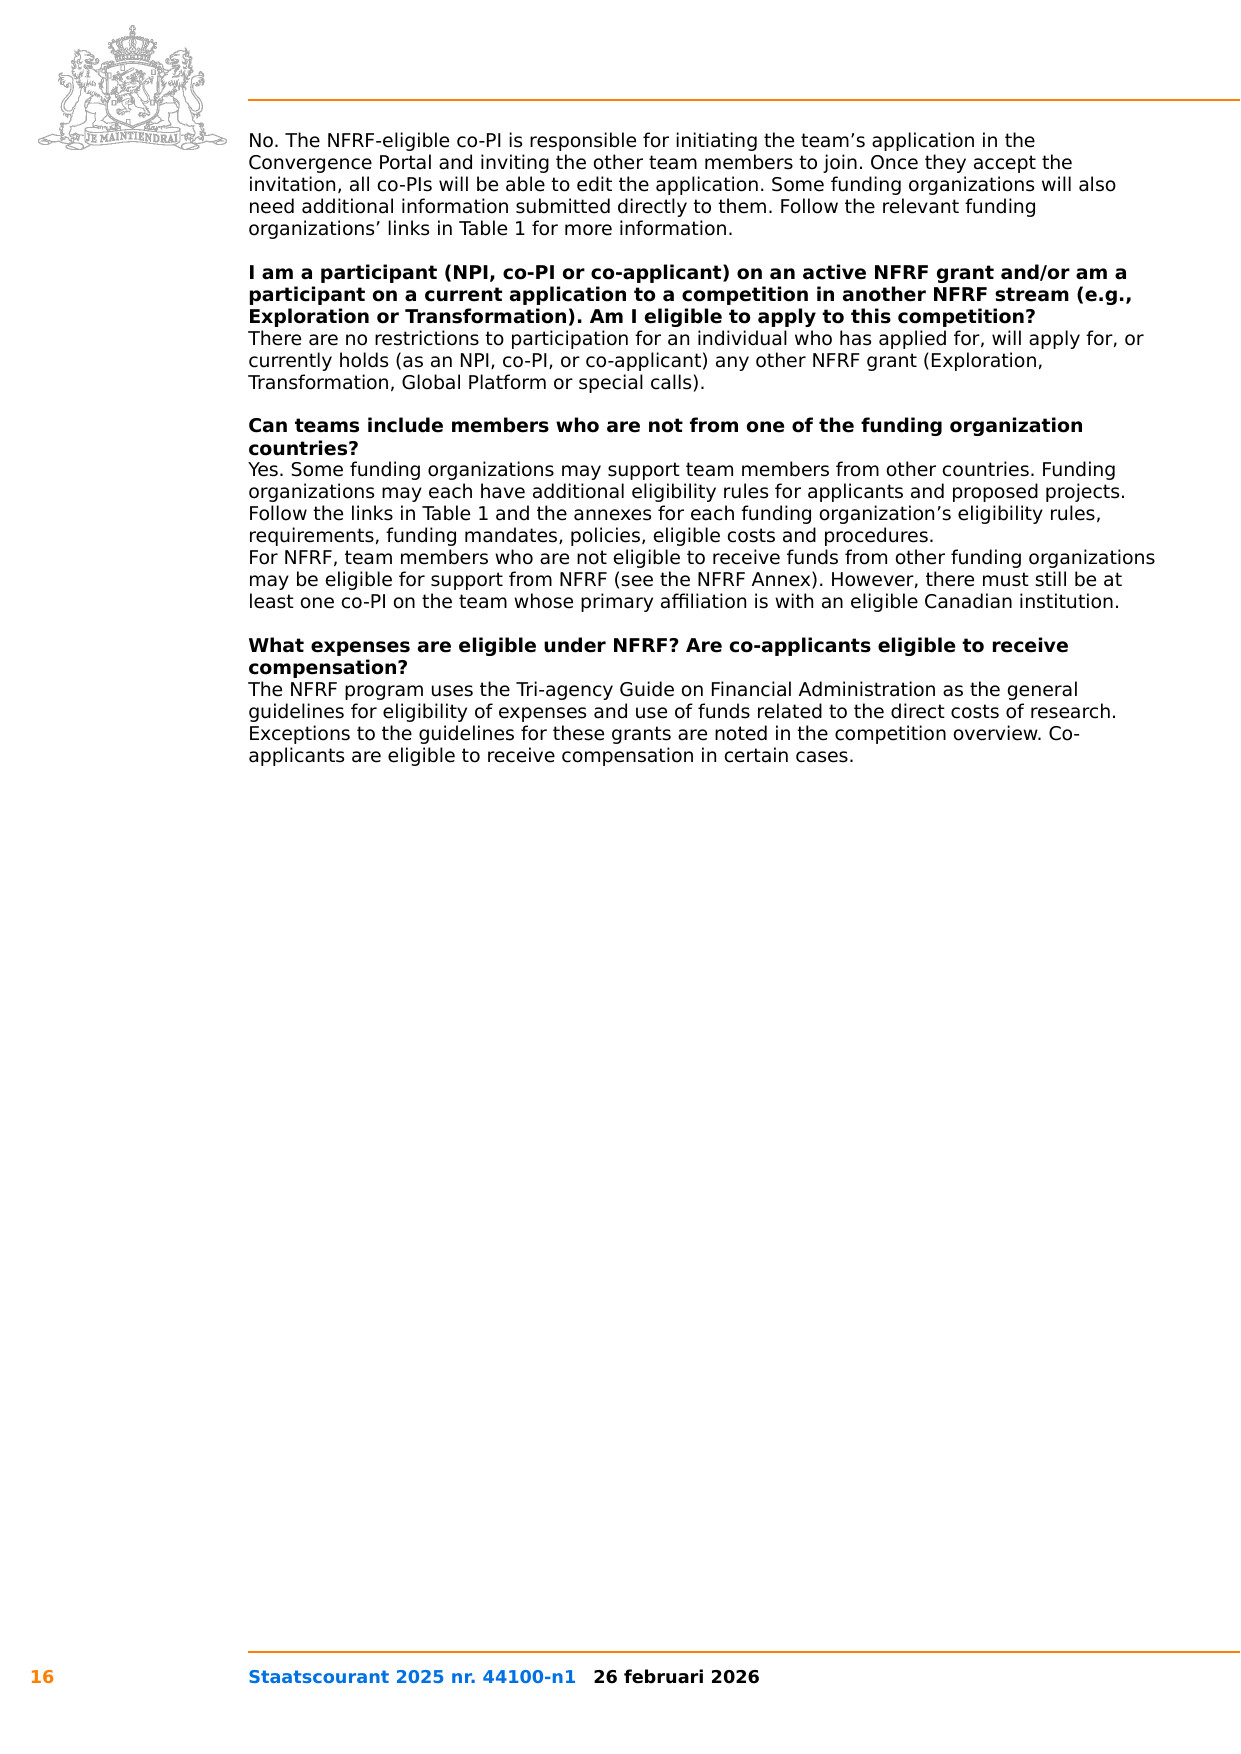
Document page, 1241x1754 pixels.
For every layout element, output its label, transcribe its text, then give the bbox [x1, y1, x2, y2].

picture [38, 25, 227, 150]
text The NFRF program uses the Tri-agency Guide on Financial Administration as the general guidelines for eligibility of expenses and use of funds related to the direct costs of research. Exceptions to the guidelines for these grants are noted in the competition overview. Co-applicants are eligible to receive compensation in certain cases. [248, 679, 1163, 767]
text I am a participant (NPI, co-PI or co-applicant) on an active NFRF grant and/or am a participant on a current application to a competition in another NFRF stream (e.g., Exploration or Transformation). Am I eligible to apply to this competition? [248, 262, 1163, 328]
text No. The NFRF-eligible co-PI is responsible for initiating the team’s application in the Convergence Portal and inviting the other team members to join. Once they accept the invitation, all co-PIs will be able to edit the application. Some funding organizations will also need additional information submitted directly to them. Follow the relevant funding organizations’ links in Table 1 for more information. [248, 130, 1163, 240]
text Can teams include members who are not from one of the funding organization countries? [248, 415, 1163, 459]
text There are no restrictions to participation for an individual who has applied for, will apply for, or currently holds (as an NPI, co-PI, or co-applicant) any other NFRF grant (Exploration, Transformation, Global Platform or special calls). [248, 328, 1163, 393]
text What expenses are eligible under NFRF? Are co-applicants eligible to receive compensation? [248, 635, 1163, 679]
text Yes. Some funding organizations may support team members from other countries. Funding organizations may each have additional eligibility rules for applicants and proposed projects. Follow the links in Table 1 and the annexes for each funding organization’s eligibility rules, requirements, funding mandates, policies, eligible costs and procedures. [248, 459, 1163, 547]
text For NFRF, team members who are not eligible to receive funds from other funding organizations may be eligible for support from NFRF (see the NFRF Annex). However, there must still be at least one co-PI on the team whose primary affiliation is with an eligible Canadian institution. [248, 547, 1163, 613]
